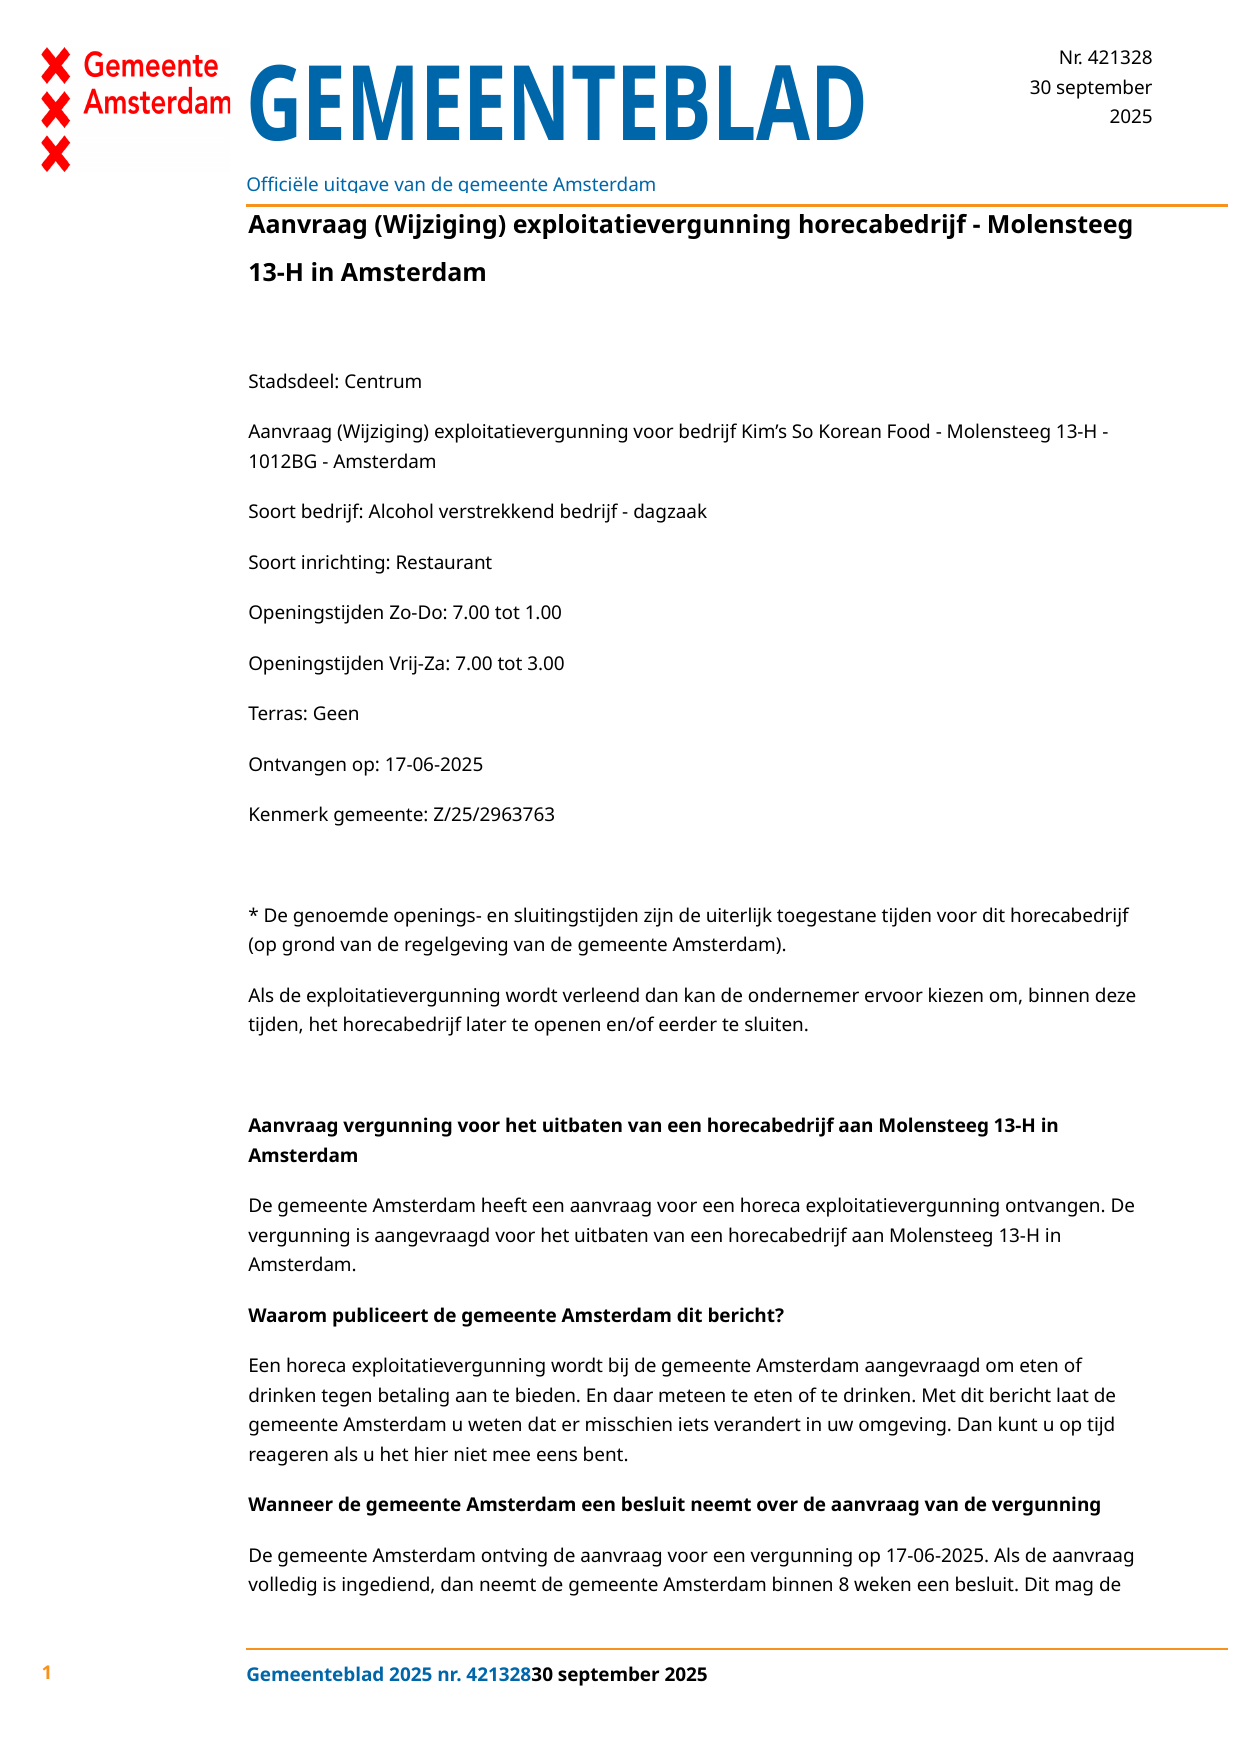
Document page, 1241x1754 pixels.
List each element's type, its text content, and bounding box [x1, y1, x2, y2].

text Terras: Geen [248, 700, 1152, 726]
text Aanvraag (Wijziging) exploitatievergunning voor bedrijf Kim’s So Korean Food - Molensteeg 13-H - 1012BG - Amsterdam [248, 419, 1152, 474]
picture [41, 47, 231, 172]
text De gemeente Amsterdam ontving de aanvraag voor een vergunning op 17-06-2025. Als de aanvraag volledig is ingediend, dan neemt de gemeente Amsterdam binnen 8 weken een besluit. Dit mag de [248, 1542, 1152, 1597]
text Soort bedrijf: Alcohol verstrekkend bedrijf - dagzaak [248, 499, 1152, 524]
text Stadsdeel: Centrum [248, 368, 1152, 394]
text Openingstijden Vrij-Za: 7.00 tot 3.00 [248, 650, 1152, 676]
text Een horeca exploitatievergunning wordt bij de gemeente Amsterdam aangevraagd om eten of drinken tegen betaling aan te bieden. En daar meteen te eten of te drinken. Met dit bericht laat de gemeente Amsterdam u weten dat er misschien iets verandert in uw omgeving. Dan kunt u op tijd reageren als u het hier niet mee eens bent. [248, 1352, 1152, 1467]
text Aanvraag (Wijziging) exploitatievergunning horecabedrijf - Molensteeg 13-H in Amsterdam [248, 207, 1152, 288]
text Waarom publiceert de gemeente Amsterdam dit bericht? [248, 1302, 1152, 1328]
text Soort inrichting: Restaurant [248, 549, 1152, 575]
text Als de exploitatievergunning wordt verleend dan kan de ondernemer ervoor kiezen om, binnen deze tijden, het horecabedrijf later te openen en/of eerder te sluiten. [248, 982, 1152, 1037]
text Ontvangen op: 17-06-2025 [248, 751, 1152, 777]
text Kenmerk gemeente: Z/25/2963763 [248, 801, 1152, 827]
text Openingstijden Zo-Do: 7.00 tot 1.00 [248, 599, 1152, 625]
text Wanneer de gemeente Amsterdam een besluit neemt over de aanvraag van de vergunning [248, 1492, 1152, 1517]
text Aanvraag vergunning voor het uitbaten van een horecabedrijf aan Molensteeg 13-H in Amsterdam [248, 1112, 1152, 1168]
text De gemeente Amsterdam heeft een aanvraag voor een horeca exploitatievergunning ontvangen. De vergunning is aangevraagd voor het uitbaten van een horecabedrijf aan Molensteeg 13-H in Amsterdam. [248, 1192, 1152, 1277]
text * De genoemde openings- en sluitingstijden zijn de uiterlijk toegestane tijden voor dit horecabedrijf (op grond van de regelgeving van de gemeente Amsterdam). [248, 902, 1152, 957]
